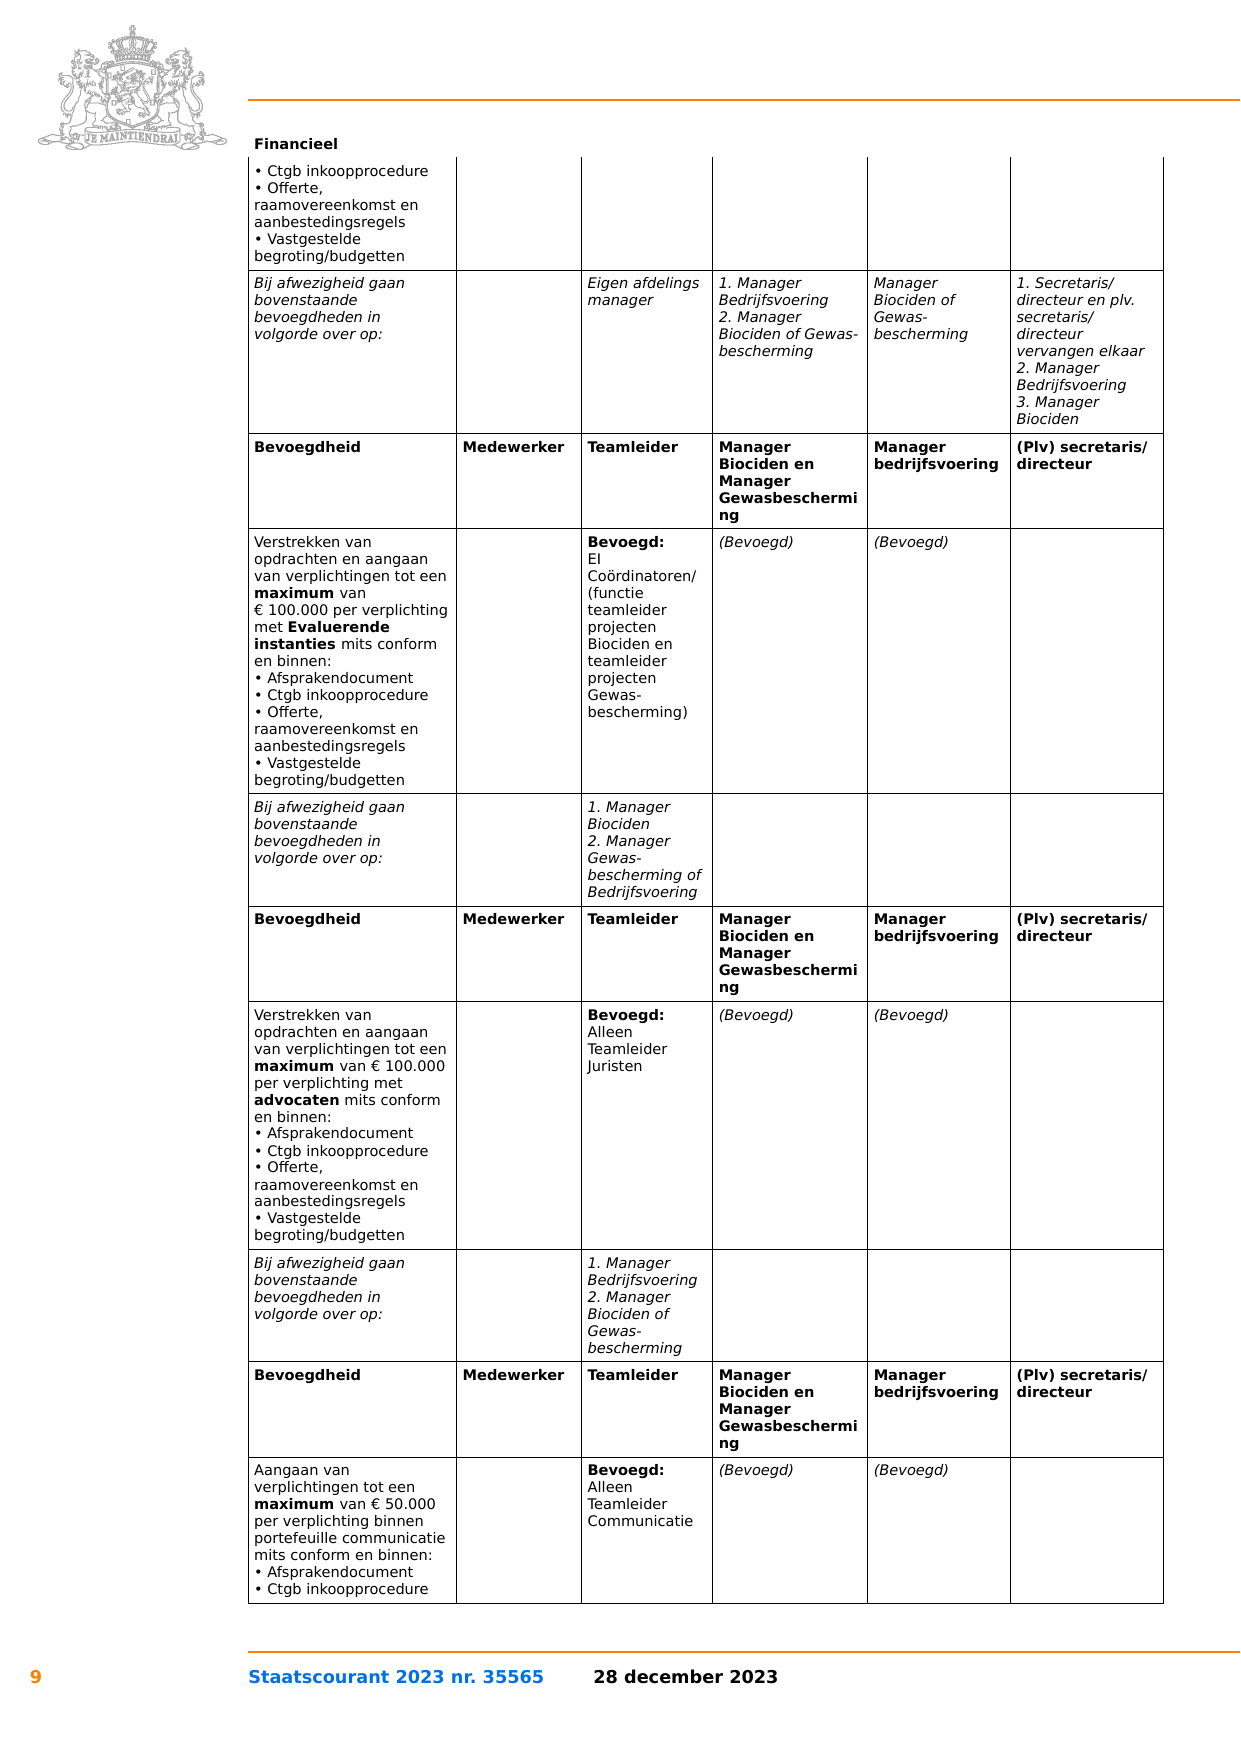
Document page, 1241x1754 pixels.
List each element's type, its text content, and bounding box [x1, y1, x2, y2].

table_cell 1. Manager Bedrijfsvoering 2. Manager Biociden of Gewas- bescherming [713, 271, 867, 433]
table_cell (Plv) secretaris/ directeur [1011, 1362, 1163, 1457]
table_cell [457, 271, 581, 433]
table_cell • Ctgb inkoopprocedure • Offerte, raamovereenkomst en aanbestedingsregels • Vastgestelde begroting/budgetten [249, 158, 456, 269]
table_cell Verstrekken van opdrachten en aangaan van verplichtingen tot een maximum van € 100.000 per verplichting met Evaluerende instanties mits conform en binnen: • Afsprakendocument • Ctgb inkoopprocedure • Offerte, raamovereenkomst en aanbestedingsregels • Vastgestelde begroting/budgetten [249, 529, 456, 793]
table_cell (Bevoegd) [713, 529, 867, 793]
table_cell Manager bedrijfsvoering [868, 434, 1010, 528]
table_cell [868, 158, 1010, 269]
table_cell Bij afwezigheid gaan bovenstaande bevoegdheden in volgorde over op: [249, 794, 456, 906]
table_cell (Plv) secretaris/ directeur [1011, 907, 1163, 1001]
table_cell Medewerker [457, 434, 581, 528]
table_cell [1011, 1458, 1163, 1603]
table_cell Medewerker [457, 1362, 581, 1457]
table_cell Manager Biociden en Manager Gewasbescherming [713, 907, 867, 1001]
table_cell Bevoegdheid [249, 434, 456, 528]
table_cell [457, 794, 581, 906]
table_cell Medewerker [457, 907, 581, 1001]
table_cell [457, 1002, 581, 1249]
table_cell Bevoegdheid [249, 907, 456, 1001]
table_cell Bij afwezigheid gaan bovenstaande bevoegdheden in volgorde over op: [249, 271, 456, 433]
table_cell Bevoegdheid [249, 1362, 456, 1457]
table_cell (Plv) secretaris/ directeur [1011, 434, 1163, 528]
table_cell Manager Biociden of Gewas- bescherming [868, 271, 1010, 433]
table_cell Bevoegd: Alleen Teamleider Juristen [582, 1002, 712, 1249]
table_cell Teamleider [582, 434, 712, 528]
table_cell 1. Manager Bedrijfsvoering 2. Manager Biociden of Gewas- bescherming [582, 1250, 712, 1361]
table_cell (Bevoegd) [713, 1458, 867, 1603]
table_cell Teamleider [582, 907, 712, 1001]
table_cell [1011, 1002, 1163, 1249]
table_cell Teamleider [582, 1362, 712, 1457]
table_cell Bevoegd: EI Coördinatoren/ (functie teamleider projecten Biociden en teamleider projecten Gewas- bescherming) [582, 529, 712, 793]
picture [38, 25, 227, 150]
table_cell Verstrekken van opdrachten en aangaan van verplichtingen tot een maximum van € 100.000 per verplichting met advocaten mits conform en binnen: • Afsprakendocument • Ctgb inkoopprocedure • Offerte, raamovereenkomst en aanbestedingsregels • Vastgestelde begroting/budgetten [249, 1002, 456, 1249]
table_cell [713, 158, 867, 269]
table_cell [868, 794, 1010, 906]
table_cell (Bevoegd) [713, 1002, 867, 1249]
table_cell Manager bedrijfsvoering [868, 1362, 1010, 1457]
table_cell (Bevoegd) [868, 529, 1010, 793]
table_cell [1011, 794, 1163, 906]
table_cell [457, 158, 581, 269]
table_cell [713, 1250, 867, 1361]
table_cell Manager Biociden en Manager Gewasbescherming [713, 1362, 867, 1457]
table_cell [457, 1458, 581, 1603]
table_header Financieel [249, 131, 1163, 157]
table_cell [713, 794, 867, 906]
table_cell [1011, 1250, 1163, 1361]
table_cell (Bevoegd) [868, 1458, 1010, 1603]
table_cell (Bevoegd) [868, 1002, 1010, 1249]
table_cell [868, 1250, 1010, 1361]
table_cell Bevoegd: Alleen Teamleider Communicatie [582, 1458, 712, 1603]
table_cell [457, 1250, 581, 1361]
table_cell Manager bedrijfsvoering [868, 907, 1010, 1001]
table_cell [457, 529, 581, 793]
table_cell Eigen afdelings manager [582, 271, 712, 433]
table_cell Manager Biociden en Manager Gewasbescherming [713, 434, 867, 528]
table_cell Bij afwezigheid gaan bovenstaande bevoegdheden in volgorde over op: [249, 1250, 456, 1361]
table_cell 1. Manager Biociden 2. Manager Gewas- bescherming of Bedrijfsvoering [582, 794, 712, 906]
table_cell [1011, 529, 1163, 793]
table_cell [582, 158, 712, 269]
table_cell [1011, 158, 1163, 269]
table_cell 1. Secretaris/ directeur en plv. secretaris/ directeur vervangen elkaar 2. Manager Bedrijfsvoering 3. Manager Biociden [1011, 271, 1163, 433]
table_cell Aangaan van verplichtingen tot een maximum van € 50.000 per verplichting binnen portefeuille communicatie mits conform en binnen: • Afsprakendocument • Ctgb inkoopprocedure [249, 1458, 456, 1603]
